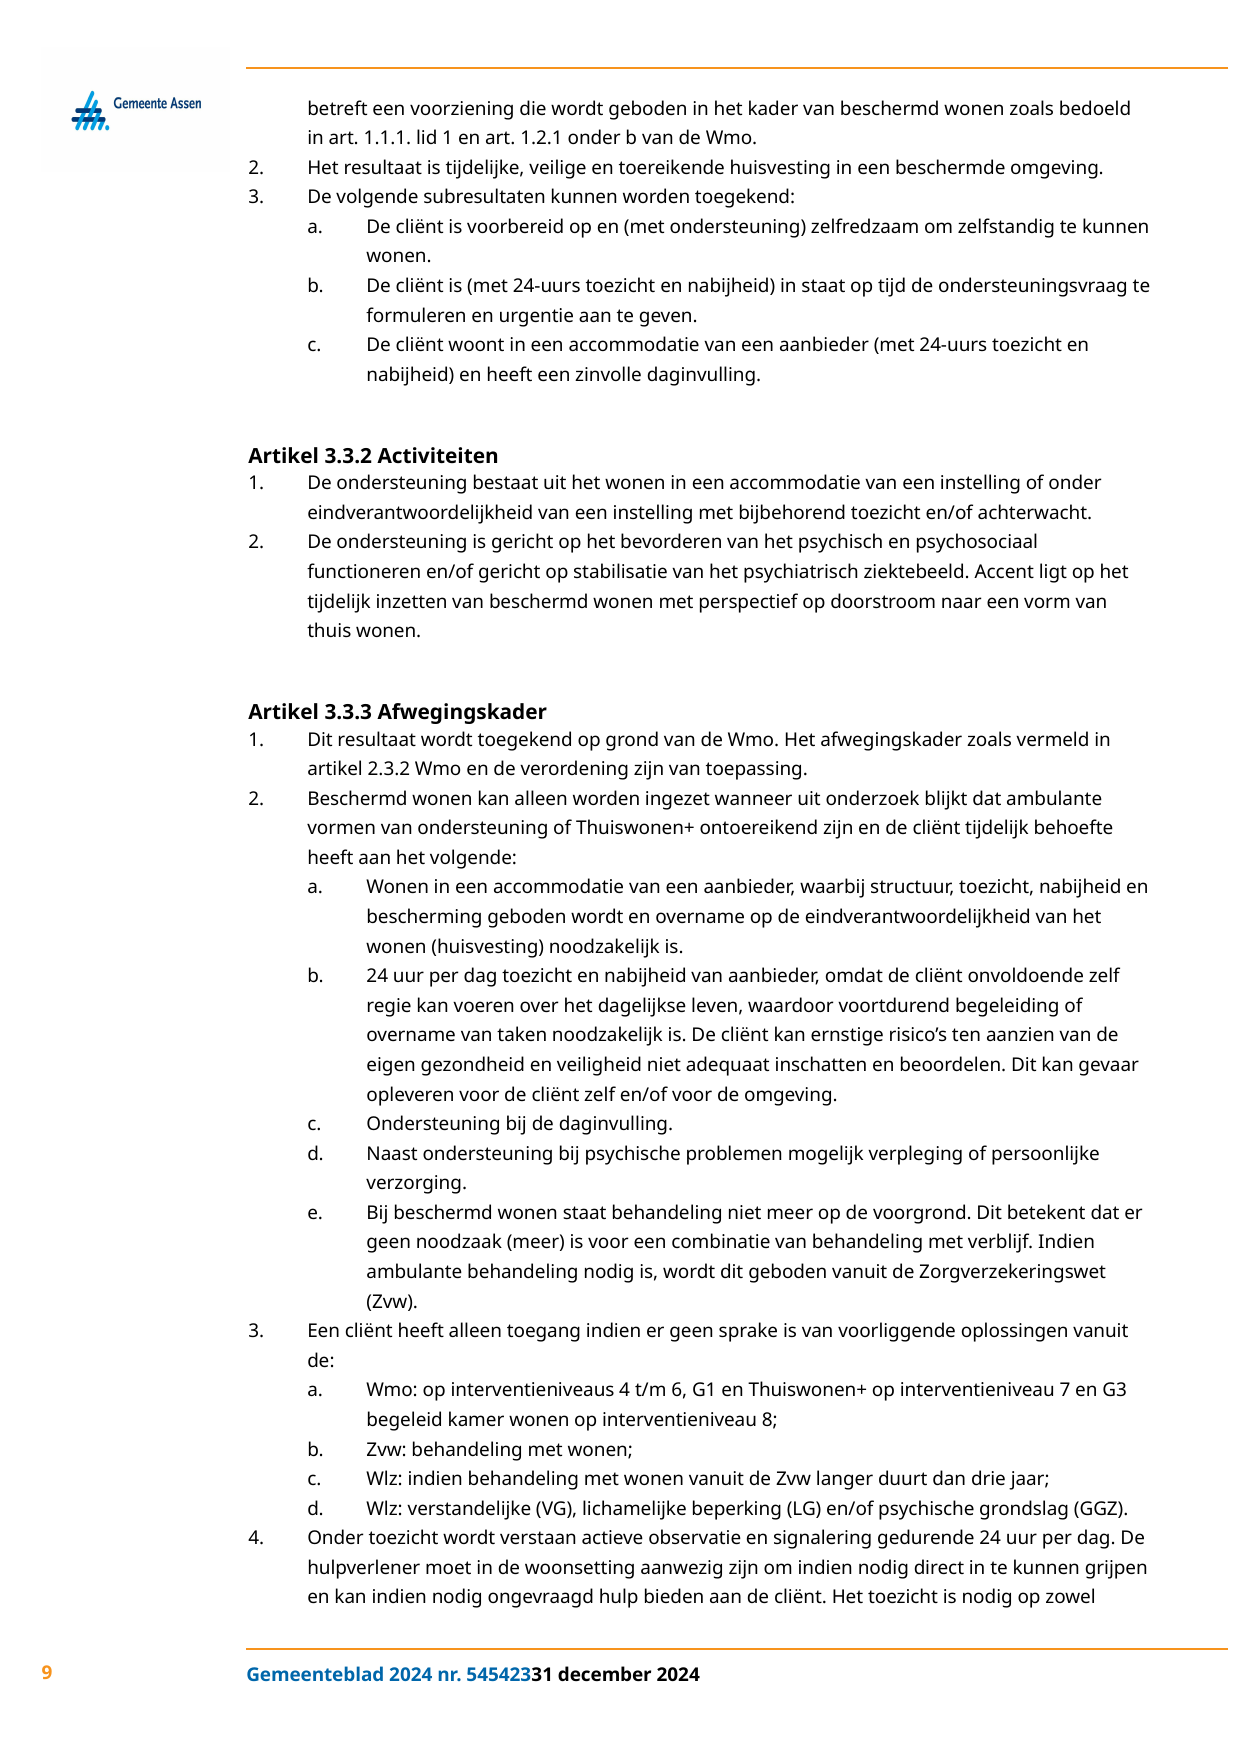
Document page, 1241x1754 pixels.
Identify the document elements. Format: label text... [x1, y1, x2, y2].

list Onder toezicht wordt verstaan actieve observatie en signalering gedurende 24 uur per dag. De hulpverlener moet in de woonsetting aanwezig zijn om indien nodig direct in te kunnen grijpen en kan indien nodig ongevraagd hulp bieden aan de cliënt. Het toezicht is nodig op zowel [248, 1524, 1152, 1609]
list Naast ondersteuning bij psychische problemen mogelijk verpleging of persoonlijke verzorging. [307, 1140, 1152, 1195]
list De cliënt is (met 24-uurs toezicht en nabijheid) in staat op tijd de ondersteuningsvraag te formuleren en urgentie aan te geven. [307, 272, 1152, 328]
list Het resultaat is tijdelijke, veilige en toereikende huisvesting in een beschermde omgeving. [248, 154, 1152, 180]
list Ondersteuning bij de daginvulling. [307, 1110, 1152, 1136]
list Wlz: verstandelijke (VG), lichamelijke beperking (LG) en/of psychische grondslag (GGZ). [307, 1495, 1152, 1521]
picture [41, 47, 231, 172]
list De volgende subresultaten kunnen worden toegekend: [248, 183, 1152, 209]
list De cliënt woont in een accommodatie van een aanbieder (met 24-uurs toezicht en nabijheid) en heeft een zinvolle daginvulling. [307, 331, 1152, 387]
list Wonen in een accommodatie van een aanbieder, waarbij structuur, toezicht, nabijheid en bescherming geboden wordt en overname op de eindverantwoordelijkheid van het wonen (huisvesting) noodzakelijk is. [307, 874, 1152, 959]
text Artikel 3.3.2 Activiteiten [248, 441, 1152, 469]
list Bij beschermd wonen staat behandeling niet meer op de voorgrond. Dit betekent dat er geen noodzaak (meer) is voor een combinatie van behandeling met verblijf. Indien ambulante behandeling nodig is, wordt dit geboden vanuit de Zorgverzekeringswet (Zvw). [307, 1199, 1152, 1314]
list De cliënt is voorbereid op en (met ondersteuning) zelfredzaam om zelfstandig te kunnen wonen. [307, 213, 1152, 268]
list Een cliënt heeft alleen toegang indien er geen sprake is van voorliggende oplossingen vanuit de: [248, 1317, 1152, 1373]
list betreft een voorziening die wordt geboden in het kader van beschermd wonen zoals bedoeld in art. 1.1.1. lid 1 en art. 1.2.1 onder b van de Wmo. [248, 95, 1152, 150]
list Dit resultaat wordt toegekend op grond van de Wmo. Het afwegingskader zoals vermeld in artikel 2.3.2 Wmo en de verordening zijn van toepassing. [248, 726, 1152, 781]
list Wlz: indien behandeling met wonen vanuit de Zvw langer duurt dan drie jaar; [307, 1465, 1152, 1491]
list Zvw: behandeling met wonen; [307, 1436, 1152, 1462]
list Wmo: op interventieniveaus 4 t/m 6, G1 en Thuiswonen+ op interventieniveau 7 en G3 begeleid kamer wonen op interventieniveau 8; [307, 1377, 1152, 1432]
list Beschermd wonen kan alleen worden ingezet wanneer uit onderzoek blijkt dat ambulante vormen van ondersteuning of Thuiswonen+ ontoereikend zijn en de cliënt tijdelijk behoefte heeft aan het volgende: [248, 785, 1152, 870]
list 24 uur per dag toezicht en nabijheid van aanbieder, omdat de cliënt onvoldoende zelf regie kan voeren over het dagelijkse leven, waardoor voortdurend begeleiding of overname van taken noodzakelijk is. De cliënt kan ernstige risico’s ten aanzien van de eigen gezondheid en veiligheid niet adequaat inschatten en beoordelen. Dit kan gevaar opleveren voor de cliënt zelf en/of voor de omgeving. [307, 962, 1152, 1107]
list De ondersteuning bestaat uit het wonen in een accommodatie van een instelling of onder eindverantwoordelijkheid van een instelling met bijbehorend toezicht en/of achterwacht. [248, 469, 1152, 525]
text Artikel 3.3.3 Afwegingskader [248, 697, 1152, 726]
list De ondersteuning is gericht op het bevorderen van het psychisch en psychosociaal functioneren en/of gericht op stabilisatie van het psychiatrisch ziektebeeld. Accent ligt op het tijdelijk inzetten van beschermd wonen met perspectief op doorstroom naar een vorm van thuis wonen. [248, 529, 1152, 643]
